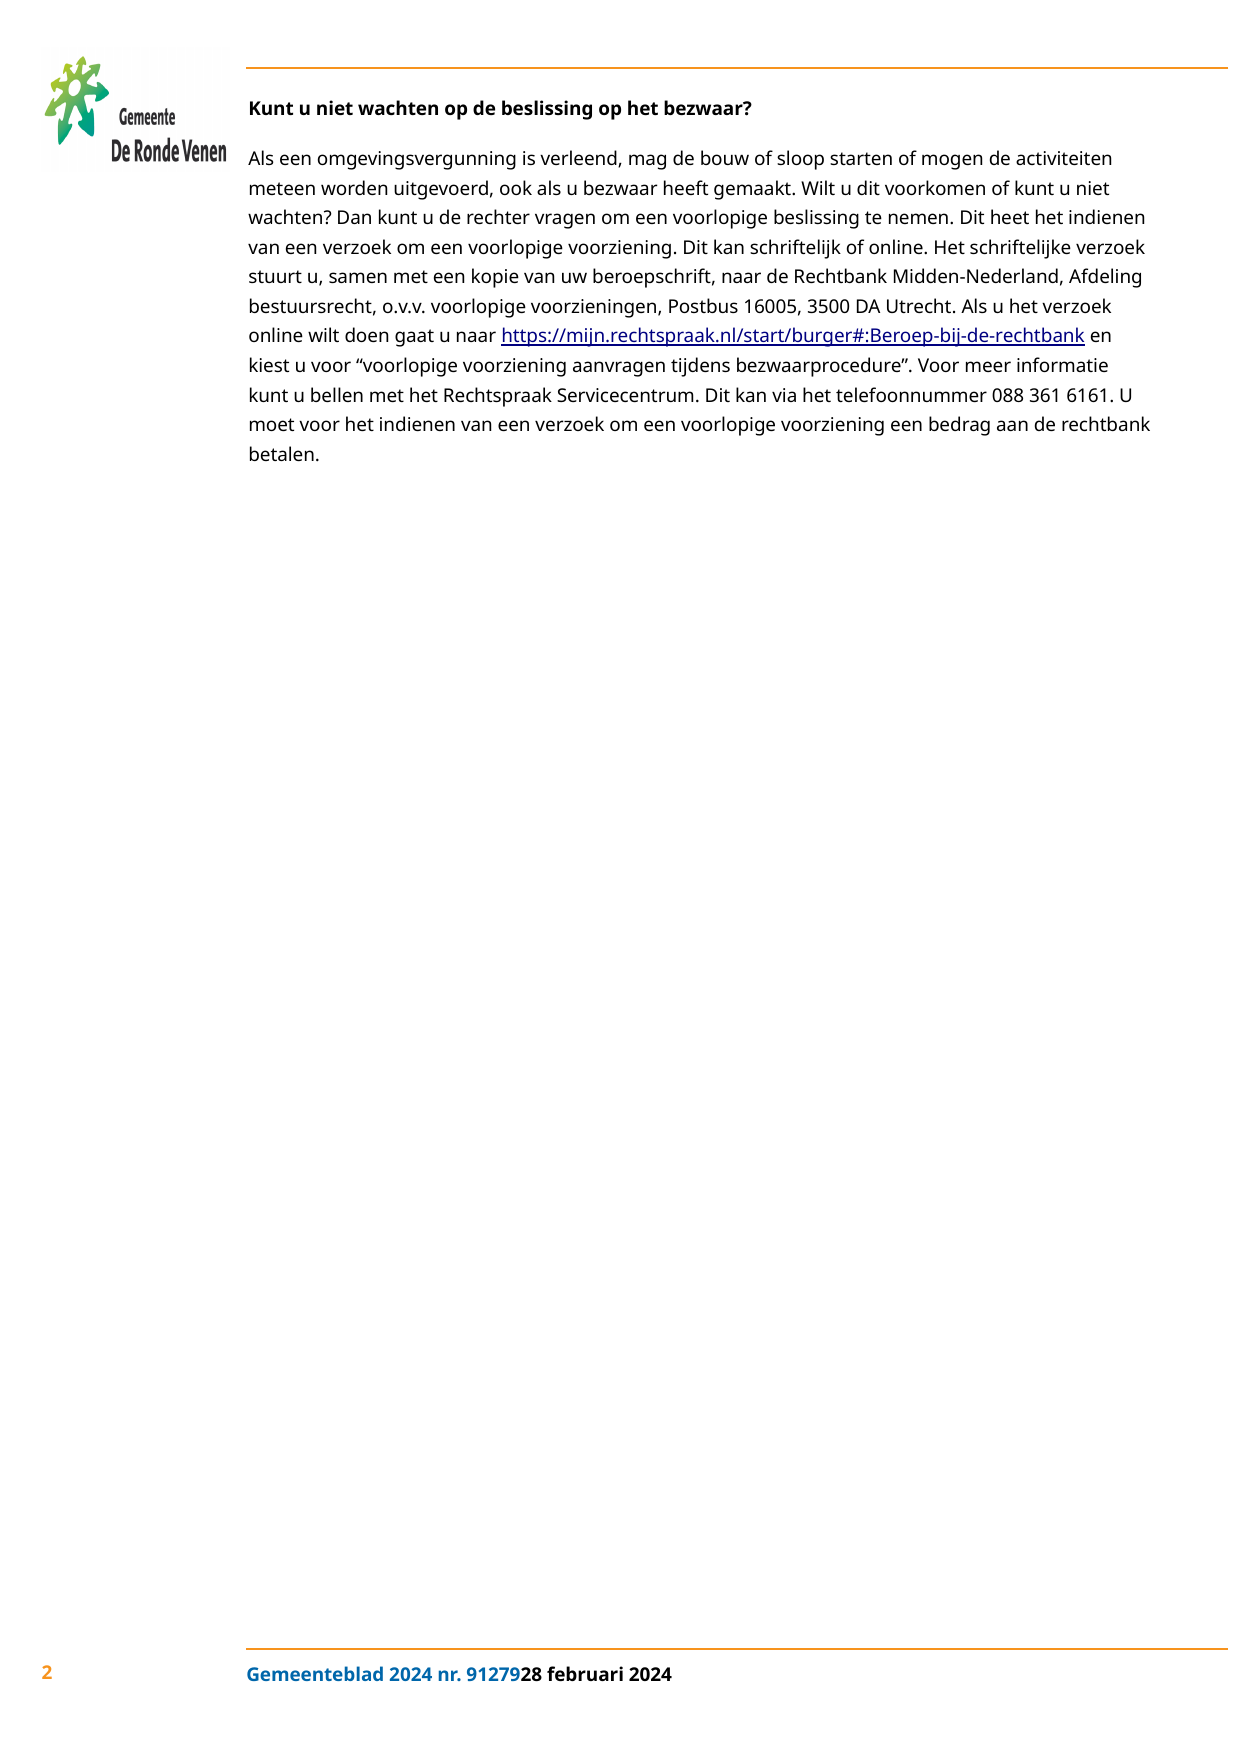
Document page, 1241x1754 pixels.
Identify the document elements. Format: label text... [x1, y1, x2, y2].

text Als een omgevingsvergunning is verleend, mag de bouw of sloop starten of mogen de activiteiten meteen worden uitgevoerd, ook als u bezwaar heeft gemaakt. Wilt u dit voorkomen of kunt u niet wachten? Dan kunt u de rechter vragen om een voorlopige beslissing te nemen. Dit heet het indienen van een verzoek om een voorlopige voorziening. Dit kan schriftelijk of online. Het schriftelijke verzoek stuurt u, samen met een kopie van uw beroepschrift, naar de Rechtbank Midden-Nederland, Afdeling bestuursrecht, o.v.v. voorlopige voorzieningen, Postbus 16005, 3500 DA Utrecht. Als u het verzoek online wilt doen gaat u naar https://mijn.rechtspraak.nl/start/burger#:Beroep-bij-de-rechtbank en kiest u voor “voorlopige voorziening aanvragen tijdens bezwaarprocedure”. Voor meer informatie kunt u bellen met het Rechtspraak Servicecentrum. Dit kan via het telefoonnummer 088 361 6161. U moet voor het indienen van een verzoek om een voorlopige voorziening een bedrag aan de rechtbank betalen. [248, 145, 1152, 467]
text Kunt u niet wachten op de beslissing op het bezwaar? [248, 95, 1152, 121]
picture [41, 47, 231, 172]
